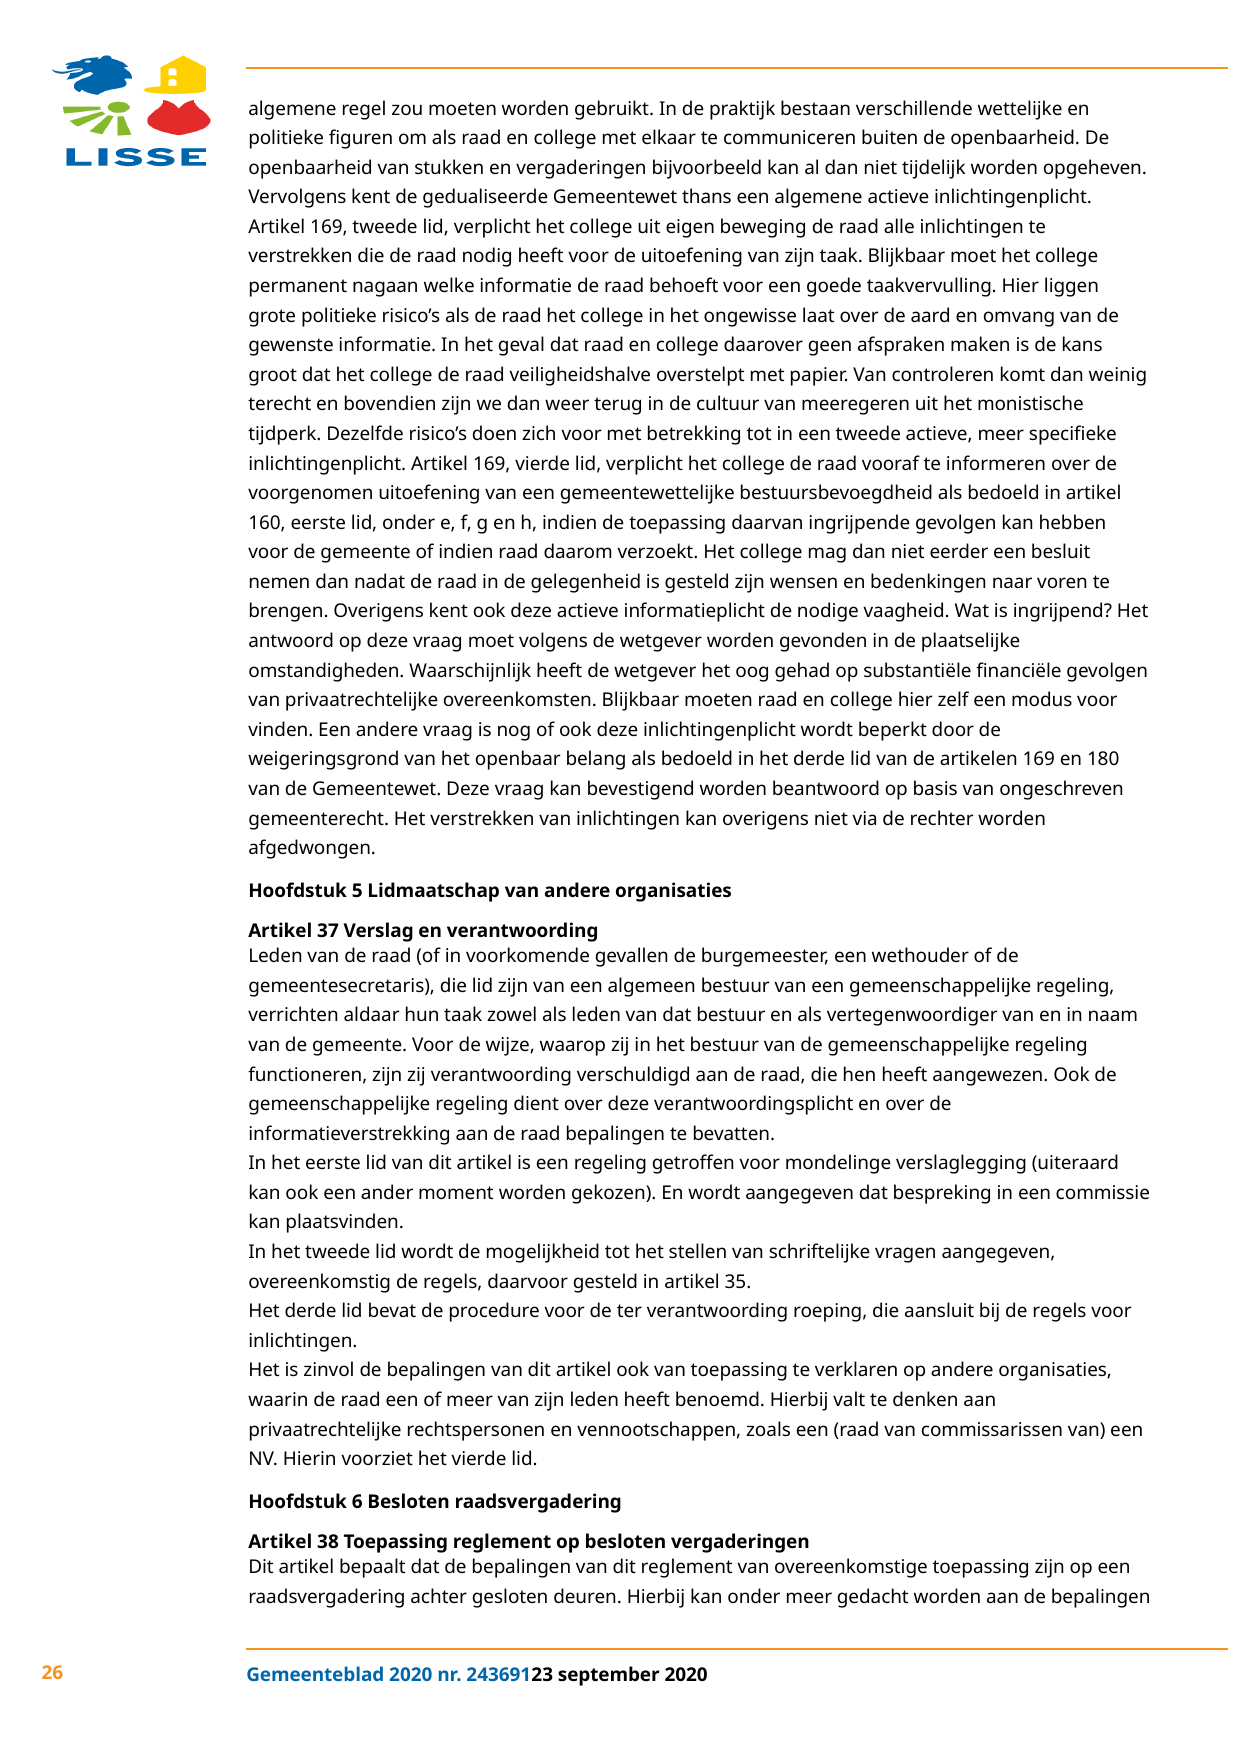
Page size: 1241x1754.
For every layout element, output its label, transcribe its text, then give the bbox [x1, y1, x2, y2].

text Artikel 38 Toepassing reglement op besloten vergaderingen [248, 1528, 1152, 1553]
text Hoofdstuk 6 Besloten raadsvergadering [248, 1488, 1152, 1514]
text Dit artikel bepaalt dat de bepalingen van dit reglement van overeenkomstige toepassing zijn op een raadsvergadering achter gesloten deuren. Hierbij kan onder meer gedacht worden aan de bepalingen [248, 1553, 1152, 1609]
picture [41, 47, 231, 172]
text Leden van de raad (of in voorkomende gevallen de burgemeester, een wethouder of de gemeentesecretaris), die lid zijn van een algemeen bestuur van een gemeenschappelijke regeling, verrichten aldaar hun taak zowel als leden van dat bestuur en als vertegenwoordiger van en in naam van de gemeente. Voor de wijze, waarop zij in het bestuur van de gemeenschappelijke regeling functioneren, zijn zij verantwoording verschuldigd aan de raad, die hen heeft aangewezen. Ook de gemeenschappelijke regeling dient over deze verantwoordingsplicht en over de informatieverstrekking aan de raad bepalingen te bevatten. [248, 942, 1152, 1146]
text Het is zinvol de bepalingen van dit artikel ook van toepassing te verklaren op andere organisaties, waarin de raad een of meer van zijn leden heeft benoemd. Hierbij valt te denken aan privaatrechtelijke rechtspersonen en vennootschappen, zoals een (raad van commissarissen van) een NV. Hierin voorziet het vierde lid. [248, 1357, 1152, 1471]
text Het derde lid bevat de procedure voor de ter verantwoording roeping, die aansluit bij de regels voor inlichtingen. [248, 1297, 1152, 1353]
text Hoofdstuk 5 Lidmaatschap van andere organisaties [248, 877, 1152, 903]
text algemene regel zou moeten worden gebruikt. In de praktijk bestaan verschillende wettelijke en politieke figuren om als raad en college met elkaar te communiceren buiten de openbaarheid. De openbaarheid van stukken en vergaderingen bijvoorbeeld kan al dan niet tijdelijk worden opgeheven. Vervolgens kent de gedualiseerde Gemeentewet thans een algemene actieve inlichtingenplicht. Artikel 169, tweede lid, verplicht het college uit eigen beweging de raad alle inlichtingen te verstrekken die de raad nodig heeft voor de uitoefening van zijn taak. Blijkbaar moet het college permanent nagaan welke informatie de raad behoeft voor een goede taakvervulling. Hier liggen grote politieke risico’s als de raad het college in het ongewisse laat over de aard en omvang van de gewenste informatie. In het geval dat raad en college daarover geen afspraken maken is de kans groot dat het college de raad veiligheidshalve overstelpt met papier. Van controleren komt dan weinig terecht en bovendien zijn we dan weer terug in de cultuur van meeregeren uit het monistische tijdperk. Dezelfde risico’s doen zich voor met betrekking tot in een tweede actieve, meer specifieke inlichtingenplicht. Artikel 169, vierde lid, verplicht het college de raad vooraf te informeren over de voorgenomen uitoefening van een gemeentewettelijke bestuursbevoegdheid als bedoeld in artikel 160, eerste lid, onder e, f, g en h, indien de toepassing daarvan ingrijpende gevolgen kan hebben voor de gemeente of indien raad daarom verzoekt. Het college mag dan niet eerder een besluit nemen dan nadat de raad in de gelegenheid is gesteld zijn wensen en bedenkingen naar voren te brengen. Overigens kent ook deze actieve informatieplicht de nodige vaagheid. Wat is ingrijpend? Het antwoord op deze vraag moet volgens de wetgever worden gevonden in de plaatselijke omstandigheden. Waarschijnlijk heeft de wetgever het oog gehad op substantiële financiële gevolgen van privaatrechtelijke overeenkomsten. Blijkbaar moeten raad en college hier zelf een modus voor vinden. Een andere vraag is nog of ook deze inlichtingenplicht wordt beperkt door de weigeringsgrond van het openbaar belang als bedoeld in het derde lid van de artikelen 169 en 180 van de Gemeentewet. Deze vraag kan bevestigend worden beantwoord op basis van ongeschreven gemeenterecht. Het verstrekken van inlichtingen kan overigens niet via de rechter worden afgedwongen. [248, 95, 1152, 860]
text In het eerste lid van dit artikel is een regeling getroffen voor mondelinge verslaglegging (uiteraard kan ook een ander moment worden gekozen). En wordt aangegeven dat bespreking in een commissie kan plaatsvinden. [248, 1149, 1152, 1234]
text Artikel 37 Verslag en verantwoording [248, 917, 1152, 942]
text In het tweede lid wordt de mogelijkheid tot het stellen van schriftelijke vragen aangegeven, overeenkomstig de regels, daarvoor gesteld in artikel 35. [248, 1238, 1152, 1294]
